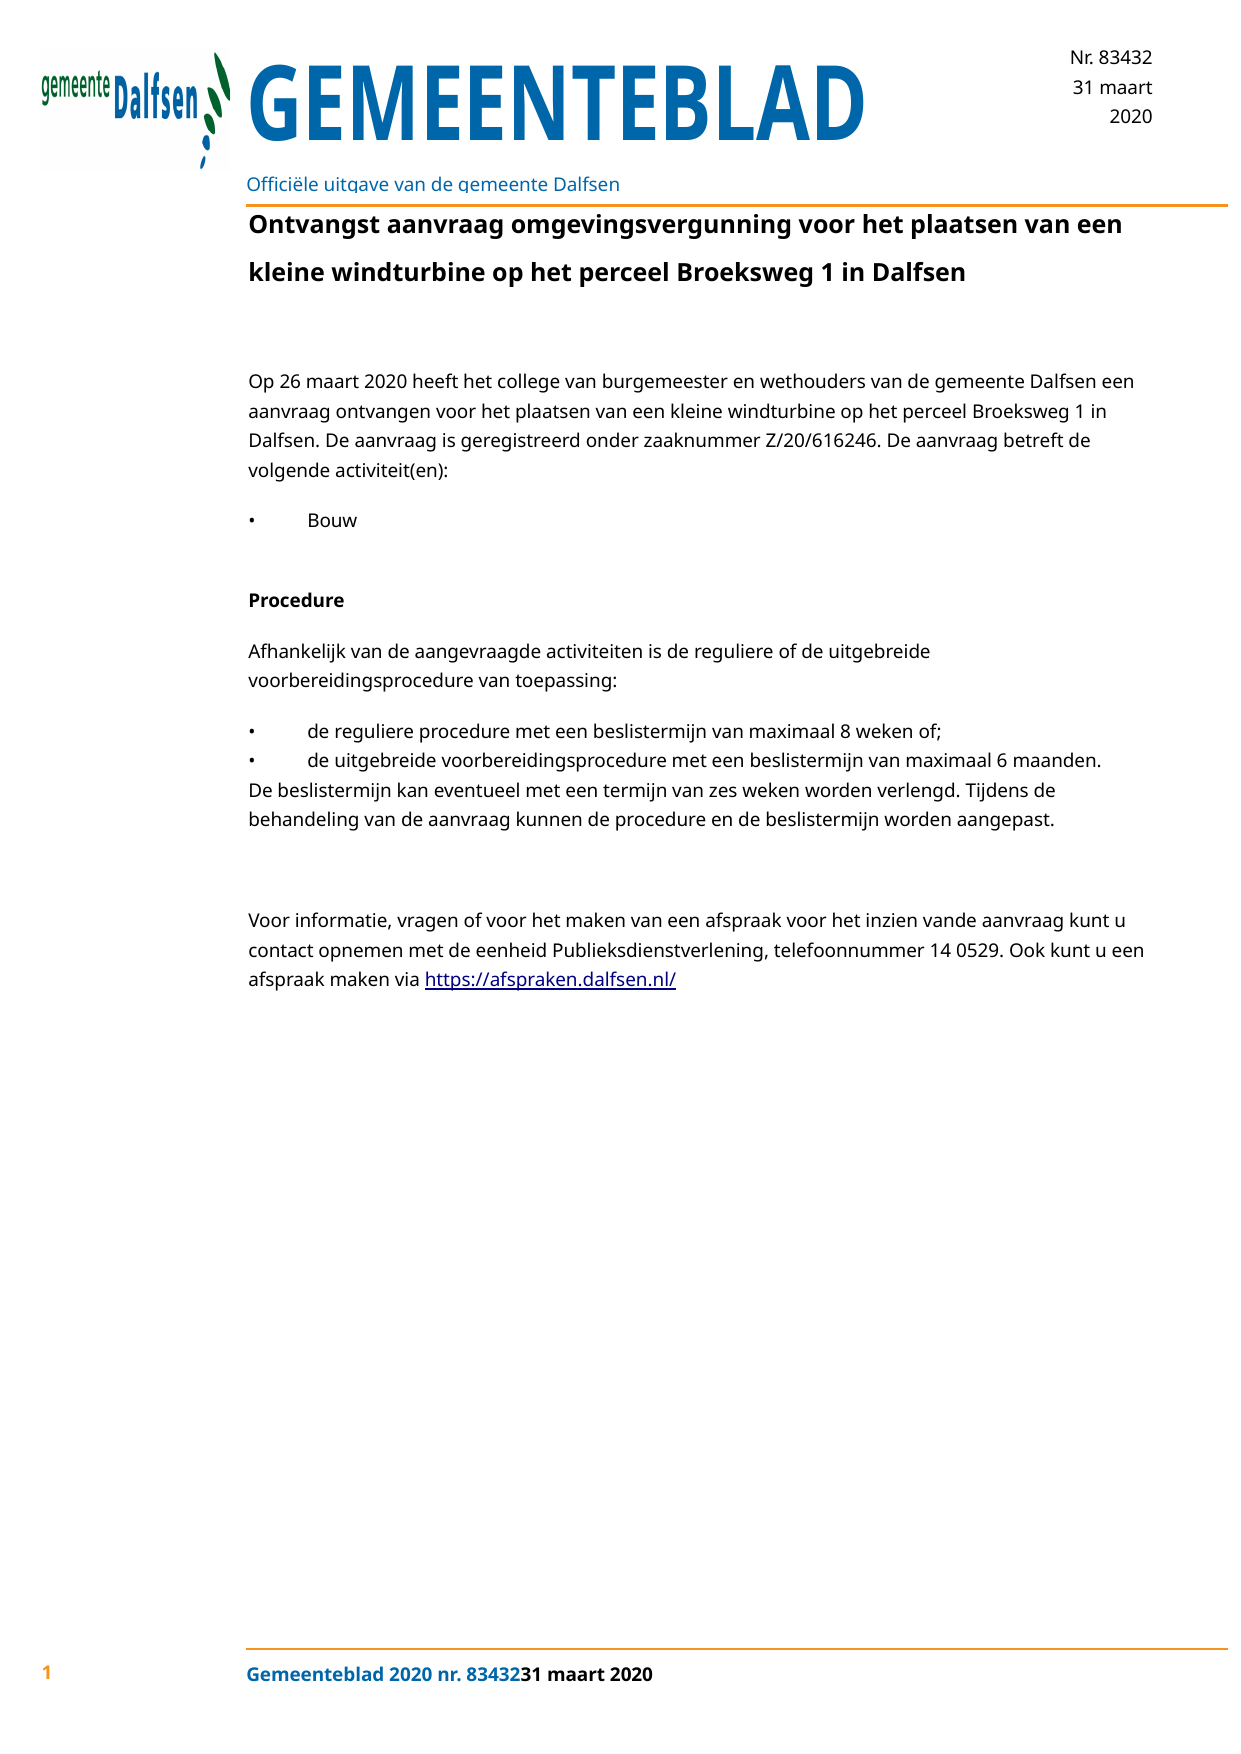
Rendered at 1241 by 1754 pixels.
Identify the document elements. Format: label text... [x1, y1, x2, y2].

list Bouw [248, 507, 1152, 533]
text De beslistermijn kan eventueel met een termijn van zes weken worden verlengd. Tijdens de behandeling van de aanvraag kunnen de procedure en de beslistermijn worden aangepast. [248, 777, 1152, 832]
text Ontvangst aanvraag omgevingsvergunning voor het plaatsen van een kleine windturbine op het perceel Broeksweg 1 in Dalfsen [248, 207, 1152, 288]
text Procedure [248, 587, 1152, 613]
list de uitgebreide voorbereidingsprocedure met een beslistermijn van maximaal 6 maanden. [248, 747, 1152, 773]
text Op 26 maart 2020 heeft het college van burgemeester en wethouders van de gemeente Dalfsen een aanvraag ontvangen voor het plaatsen van een kleine windturbine op het perceel Broeksweg 1 in Dalfsen. De aanvraag is geregistreerd onder zaaknummer Z/20/616246. De aanvraag betreft de volgende activiteit(en): [248, 368, 1152, 483]
text Afhankelijk van de aangevraagde activiteiten is de reguliere of de uitgebreide voorbereidingsprocedure van toepassing: [248, 638, 1152, 693]
picture [41, 47, 231, 172]
list de reguliere procedure met een beslistermijn van maximaal 8 weken of; [248, 718, 1152, 744]
text Voor informatie, vragen of voor het maken van een afspraak voor het inzien vande aanvraag kunt u contact opnemen met de eenheid Publieksdienstverlening, telefoonnummer 14 0529. Ook kunt u een afspraak maken via https://afspraken.dalfsen.nl/ [248, 907, 1152, 992]
